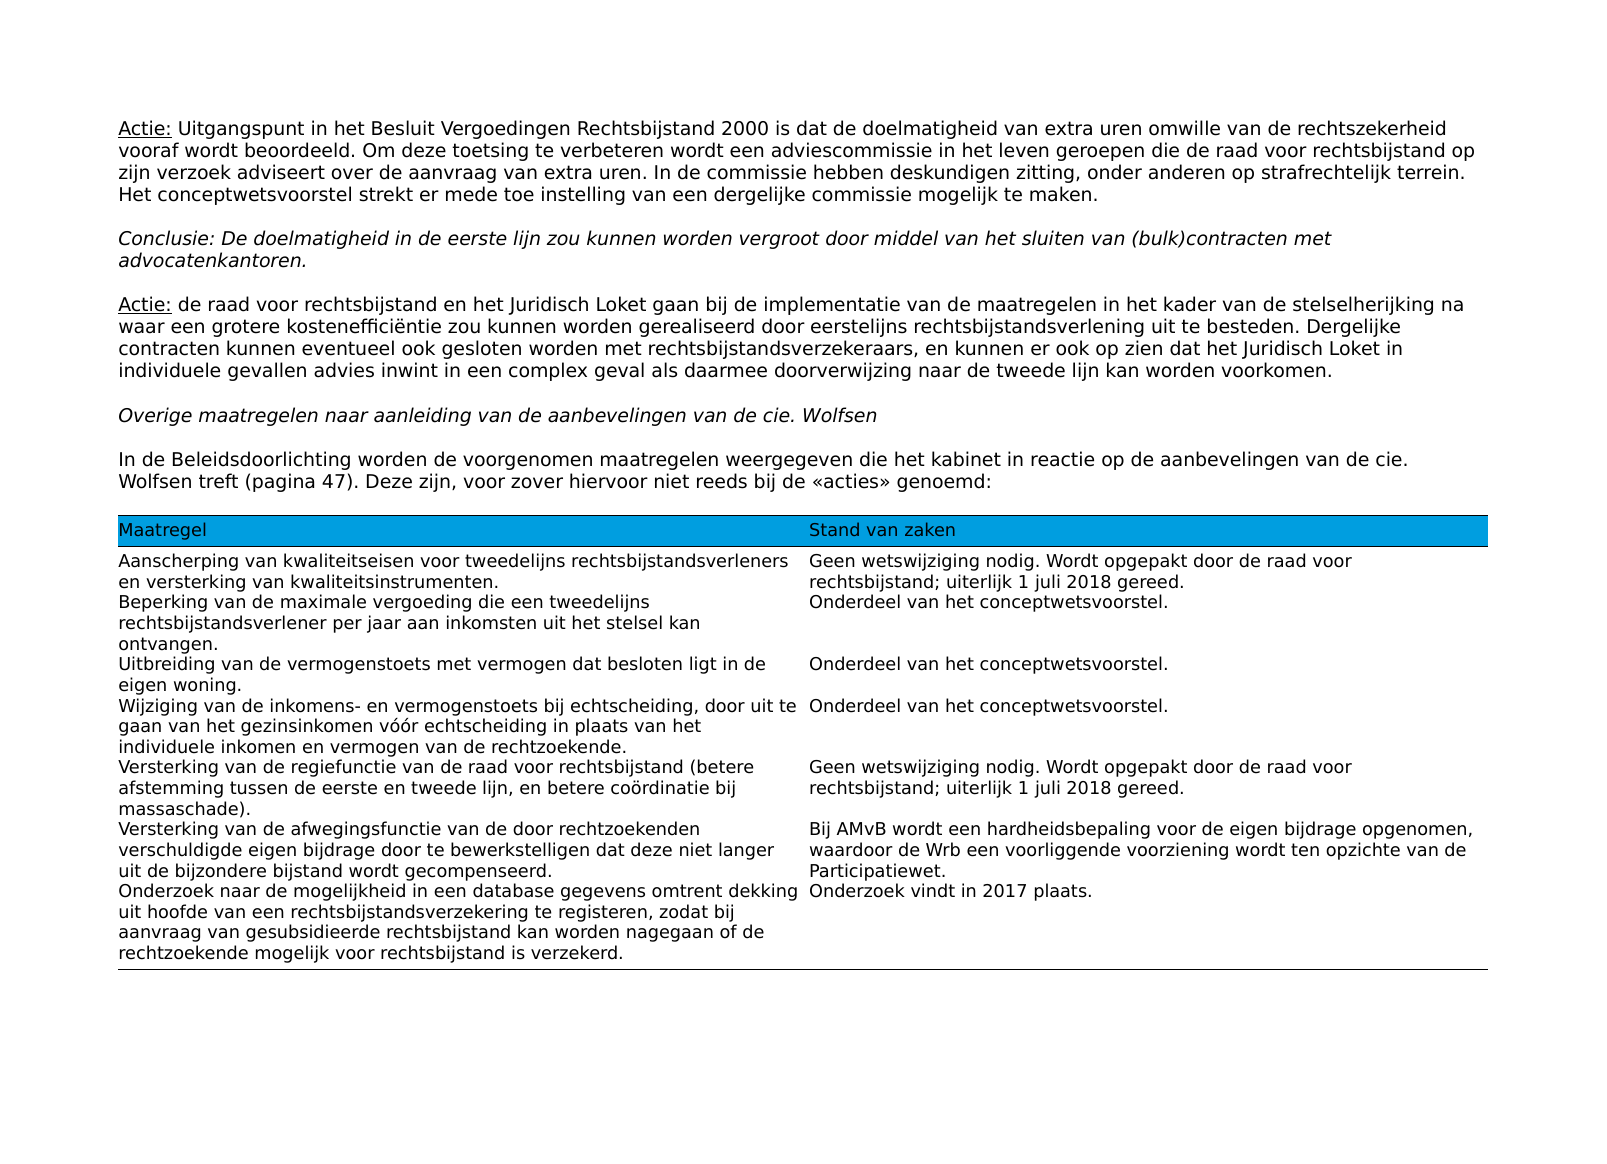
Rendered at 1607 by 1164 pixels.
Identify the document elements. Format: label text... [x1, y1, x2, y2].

text In de Beleidsdoorlichting worden de voorgenomen maatregelen weergegeven die het kabinet in reactie op de aanbevelingen van de cie. Wolfsen treft (pagina 47). Deze zijn, voor zover hiervoor niet reeds bij de «acties» genoemd: [118, 449, 1488, 493]
table_cell Uitbreiding van de vermogenstoets met vermogen dat besloten ligt in de eigen woning. [118, 654, 803, 696]
table_cell Onderdeel van het conceptwetsvoorstel. [803, 593, 1488, 654]
table_cell Onderzoek naar de mogelijkheid in een database gegevens omtrent dekking uit hoofde van een rechtsbijstandsverzekering te registeren, zodat bij aanvraag van gesubsidieerde rechtsbijstand kan worden nagegaan of de rechtzoekende mogelijk voor rechtsbijstand is verzekerd. [118, 881, 803, 968]
table_cell Geen wetswijziging nodig. Wordt opgepakt door de raad voor rechtsbijstand; uiterlijk 1 juli 2018 gereed. [803, 758, 1488, 819]
table_header Stand van zaken [803, 516, 1488, 546]
table_cell Beperking van de maximale vergoeding die een tweedelijns rechtsbijstandsverlener per jaar aan inkomsten uit het stelsel kan ontvangen. [118, 593, 803, 654]
text Actie: de raad voor rechtsbijstand en het Juridisch Loket gaan bij de implementatie van de maatregelen in het kader van de stelselherijking na waar een grotere kostenefficiëntie zou kunnen worden gerealiseerd door eerstelijns rechtsbijstandsverlening uit te besteden. Dergelijke contracten kunnen eventueel ook gesloten worden met rechtsbijstandsverzekeraars, en kunnen er ook op zien dat het Juridisch Loket in individuele gevallen advies inwint in een complex geval als daarmee doorverwijzing naar de tweede lijn kan worden voorkomen. [118, 294, 1488, 382]
table_cell Geen wetswijziging nodig. Wordt opgepakt door de raad voor rechtsbijstand; uiterlijk 1 juli 2018 gereed. [803, 547, 1488, 592]
table_cell Wijziging van de inkomens- en vermogenstoets bij echtscheiding, door uit te gaan van het gezinsinkomen vóór echtscheiding in plaats van het individuele inkomen en vermogen van de rechtzoekende. [118, 696, 803, 757]
table_cell Onderdeel van het conceptwetsvoorstel. [803, 696, 1488, 757]
table_cell Onderdeel van het conceptwetsvoorstel. [803, 654, 1488, 696]
table_cell Onderzoek vindt in 2017 plaats. [803, 881, 1488, 968]
text Conclusie: De doelmatigheid in de eerste lijn zou kunnen worden vergroot door middel van het sluiten van (bulk)contracten met advocatenkantoren. [118, 228, 1488, 272]
table_cell Bij AMvB wordt een hardheidsbepaling voor de eigen bijdrage opgenomen, waardoor de Wrb een voorliggende voorziening wordt ten opzichte van de Participatiewet. [803, 819, 1488, 881]
table_cell Versterking van de afwegingsfunctie van de door rechtzoekenden verschuldigde eigen bijdrage door te bewerkstelligen dat deze niet langer uit de bijzondere bijstand wordt gecompenseerd. [118, 819, 803, 881]
text Actie: Uitgangspunt in het Besluit Vergoedingen Rechtsbijstand 2000 is dat de doelmatigheid van extra uren omwille van de rechtszekerheid vooraf wordt beoordeeld. Om deze toetsing te verbeteren wordt een adviescommissie in het leven geroepen die de raad voor rechtsbijstand op zijn verzoek adviseert over de aanvraag van extra uren. In de commissie hebben deskundigen zitting, onder anderen op strafrechtelijk terrein. Het conceptwetsvoorstel strekt er mede toe instelling van een dergelijke commissie mogelijk te maken. [118, 118, 1488, 206]
table_cell Versterking van de regiefunctie van de raad voor rechtsbijstand (betere afstemming tussen de eerste en tweede lijn, en betere coördinatie bij massaschade). [118, 758, 803, 819]
table_cell Aanscherping van kwaliteitseisen voor tweedelijns rechtsbijstandsverleners en versterking van kwaliteitsinstrumenten. [118, 547, 803, 592]
subtitle Overige maatregelen naar aanleiding van de aanbevelingen van de cie. Wolfsen [118, 404, 1488, 426]
table_header Maatregel [118, 516, 803, 546]
